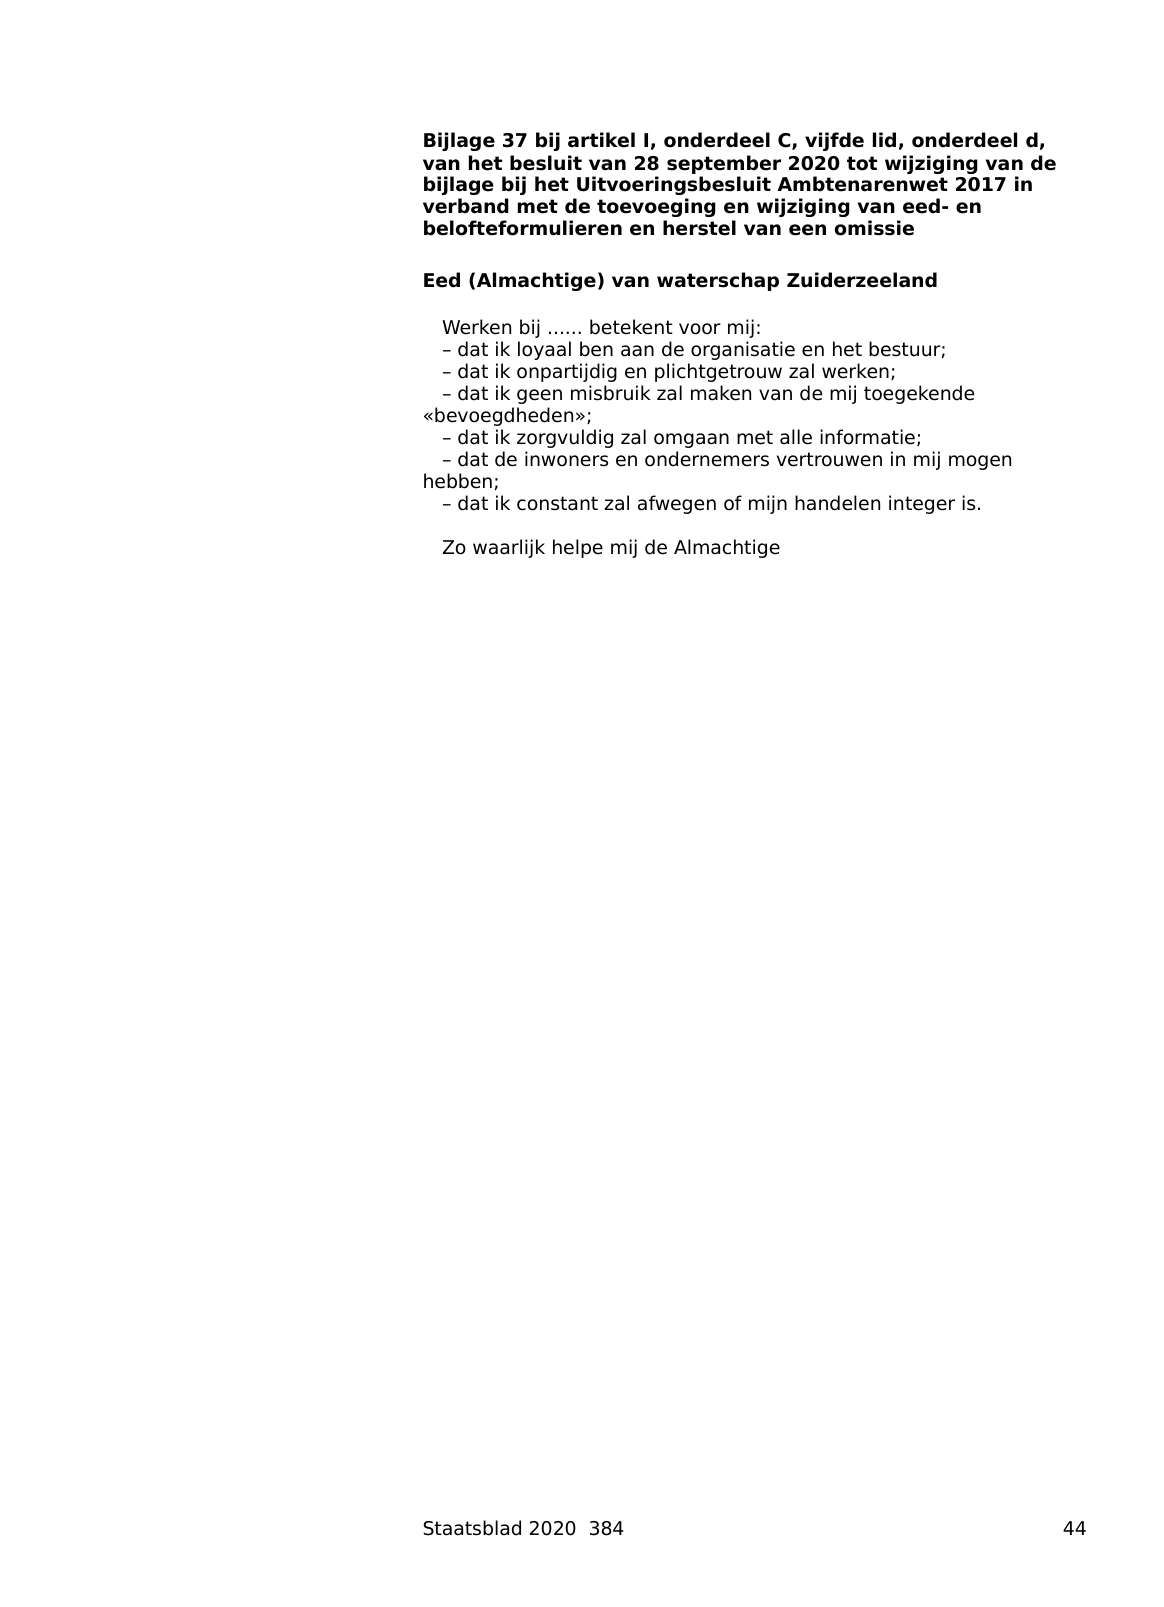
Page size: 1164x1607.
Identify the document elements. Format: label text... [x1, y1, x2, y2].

text – dat ik constant zal afwegen of mijn handelen integer is. [422, 493, 1087, 515]
text – dat ik zorgvuldig zal omgaan met alle informatie; [422, 427, 1087, 449]
text Zo waarlijk helpe mij de Almachtige [422, 537, 1087, 559]
text Werken bij ...... betekent voor mij: [422, 317, 1087, 339]
subtitle Bijlage 37 bij artikel I, onderdeel C, vijfde lid, onderdeel d, van het besluit van 28 september 2020 tot wijziging van de bijlage bij het Uitvoeringsbesluit Ambtenarenwet 2017 in verband met de toevoeging en wijziging van eed- en belofteformulieren en herstel van een omissie [422, 130, 1087, 240]
text – dat de inwoners en ondernemers vertrouwen in mij mogen hebben; [422, 449, 1087, 493]
text – dat ik onpartijdig en plichtgetrouw zal werken; [422, 361, 1087, 383]
text – dat ik geen misbruik zal maken van de mij toegekende «bevoegdheden»; [422, 383, 1087, 427]
text – dat ik loyaal ben aan de organisatie en het bestuur; [422, 339, 1087, 361]
subtitle Eed (Almachtige) van waterschap Zuiderzeeland [422, 270, 1087, 292]
